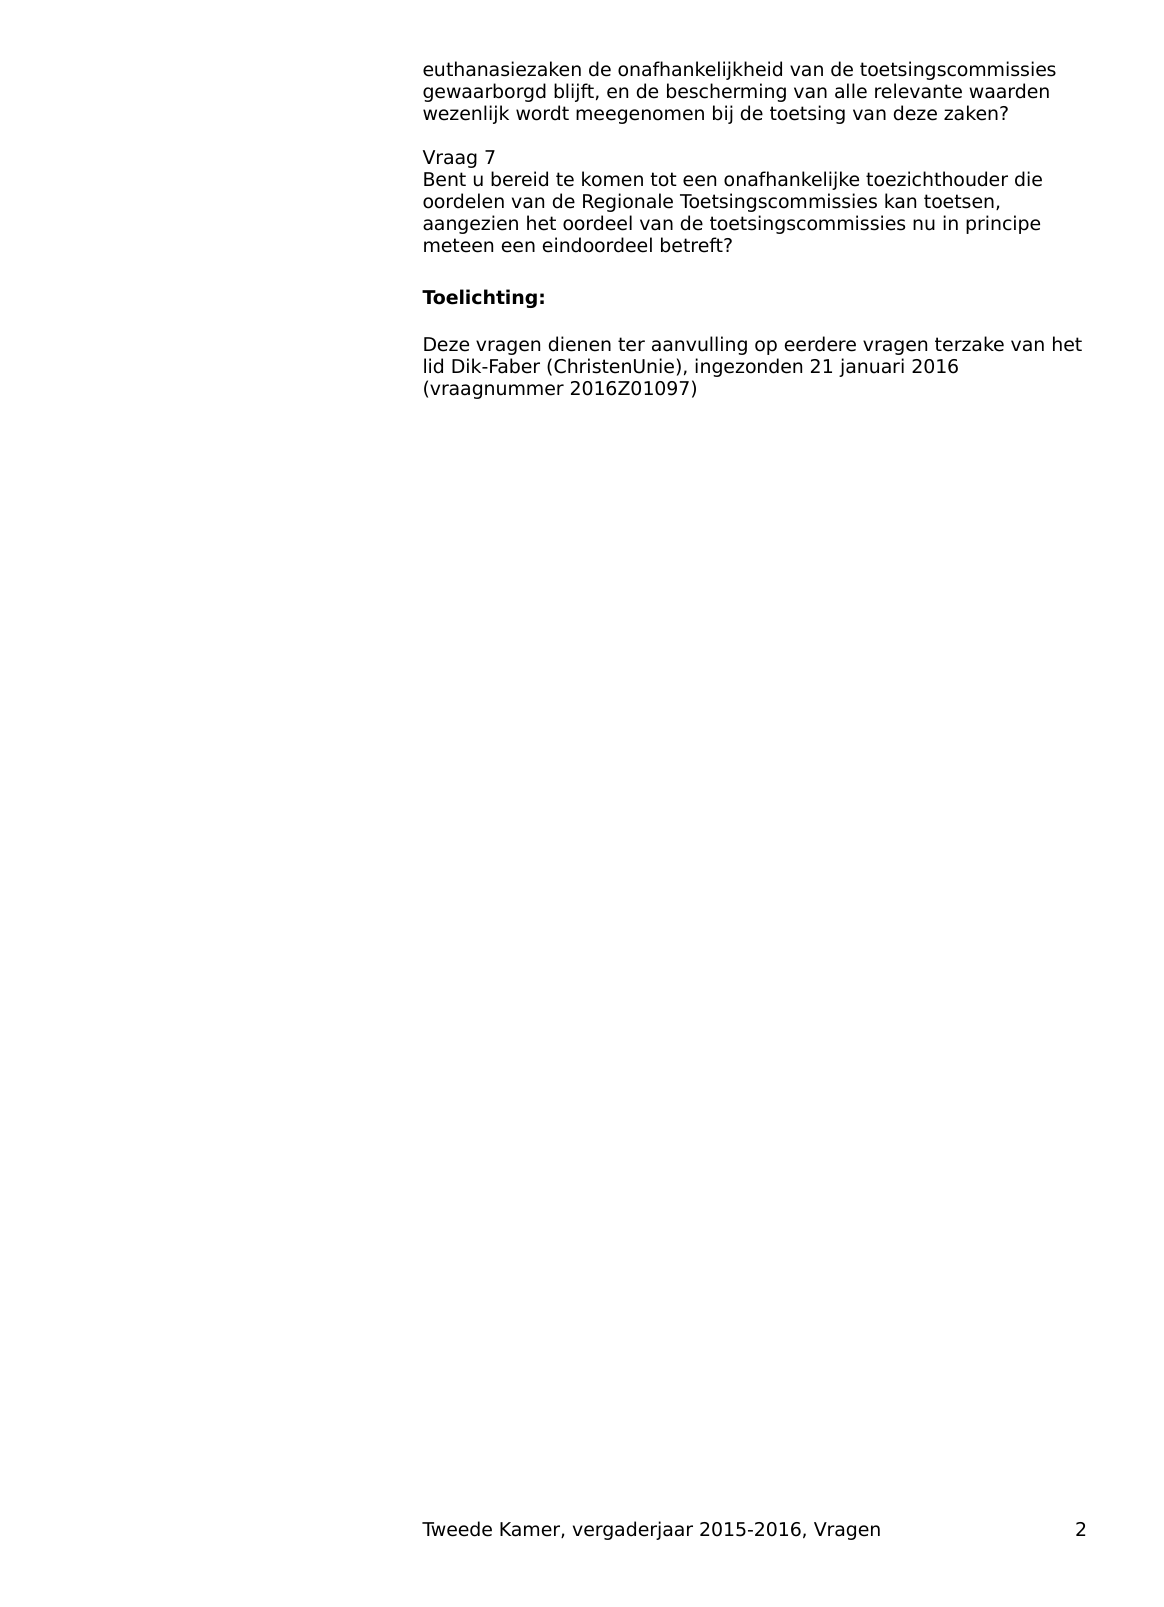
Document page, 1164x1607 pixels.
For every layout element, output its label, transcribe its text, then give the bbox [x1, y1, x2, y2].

subtitle Toelichting: [422, 287, 1087, 309]
text Deze vragen dienen ter aanvulling op eerdere vragen terzake van het lid Dik-Faber (ChristenUnie), ingezonden 21 januari 2016 (vraagnummer 2016Z01097) [422, 334, 1087, 400]
text euthanasiezaken de onafhankelijkheid van de toetsingscommissies gewaarborgd blijft, en de bescherming van alle relevante waarden wezenlijk wordt meegenomen bij de toetsing van deze zaken? [422, 59, 1087, 125]
text Bent u bereid te komen tot een onafhankelijke toezichthouder die oordelen van de Regionale Toetsingscommissies kan toetsen, aangezien het oordeel van de toetsingscommissies nu in principe meteen een eindoordeel betreft? [422, 169, 1087, 257]
text Vraag 7 [422, 147, 1087, 169]
